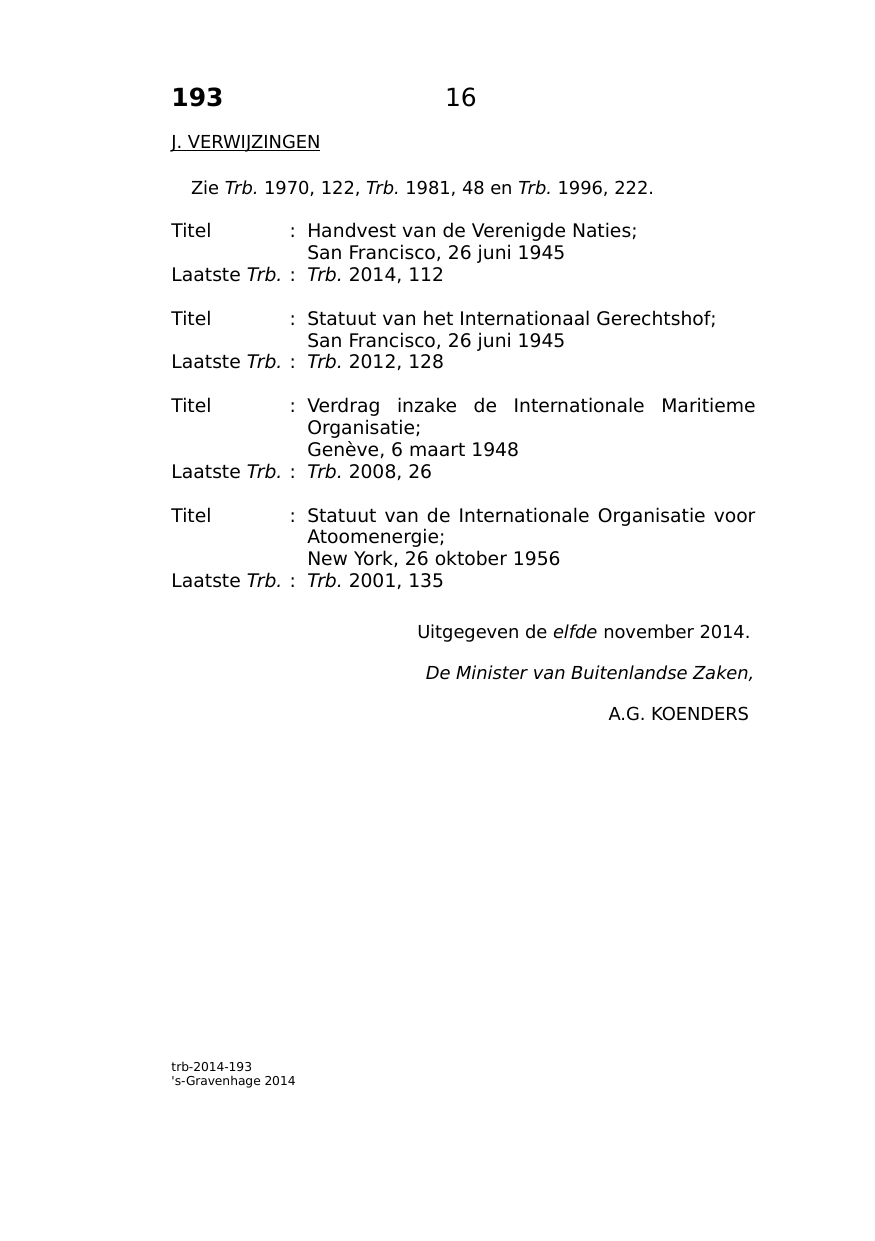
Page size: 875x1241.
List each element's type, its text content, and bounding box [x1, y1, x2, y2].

text Zie Trb. 1970, 122, Trb. 1981, 48 en Trb. 1996, 222. [171, 178, 756, 198]
text trb-2014-193 [171, 1060, 405, 1074]
table_cell [171, 286, 289, 308]
table_cell [171, 483, 289, 504]
table_cell [307, 373, 756, 395]
table_header Handvest van de Verenigde Naties; San Francisco, 26 juni 1945 [307, 220, 756, 264]
table_cell : [289, 351, 307, 373]
table_cell Titel [171, 505, 289, 570]
text Uitgegeven de elfde november 2014. [171, 622, 756, 643]
table_cell Laatste Trb. [171, 264, 289, 286]
table_cell [289, 483, 307, 504]
table_cell : [289, 570, 307, 592]
table_cell : [289, 461, 307, 483]
table_cell [307, 286, 756, 308]
table_cell [307, 483, 756, 504]
subtitle J. VERWIJZINGEN [171, 132, 756, 153]
table_cell [289, 373, 307, 395]
table_header Titel [171, 220, 289, 264]
text 's-Gravenhage 2014 [171, 1074, 405, 1088]
table_cell Laatste Trb. [171, 351, 289, 373]
table_cell Trb. 2008, 26 [307, 461, 756, 483]
table_header : [289, 220, 307, 264]
table_cell : [289, 308, 307, 351]
table_cell : [289, 505, 307, 570]
text De Minister van Buitenlandse Zaken, A.G. KOENDERS [171, 663, 756, 725]
table_cell : [289, 395, 307, 461]
table_cell Trb. 2012, 128 [307, 351, 756, 373]
table_cell Titel [171, 395, 289, 461]
table_cell Statuut van het Internationaal Gerechtshof; San Francisco, 26 juni 1945 [307, 308, 756, 351]
table_cell [289, 286, 307, 308]
table_cell : [289, 264, 307, 286]
table_cell Verdrag inzake de Internationale Maritieme Organisatie; Genève, 6 maart 1948 [307, 395, 756, 461]
table_cell [171, 373, 289, 395]
table_cell Trb. 2001, 135 [307, 570, 756, 592]
table_cell Laatste Trb. [171, 570, 289, 592]
table_cell Laatste Trb. [171, 461, 289, 483]
table_cell Trb. 2014, 112 [307, 264, 756, 286]
table_cell Statuut van de Internationale Organisatie voor Atoomenergie; New York, 26 oktober 1956 [307, 505, 756, 570]
table_cell Titel [171, 308, 289, 351]
